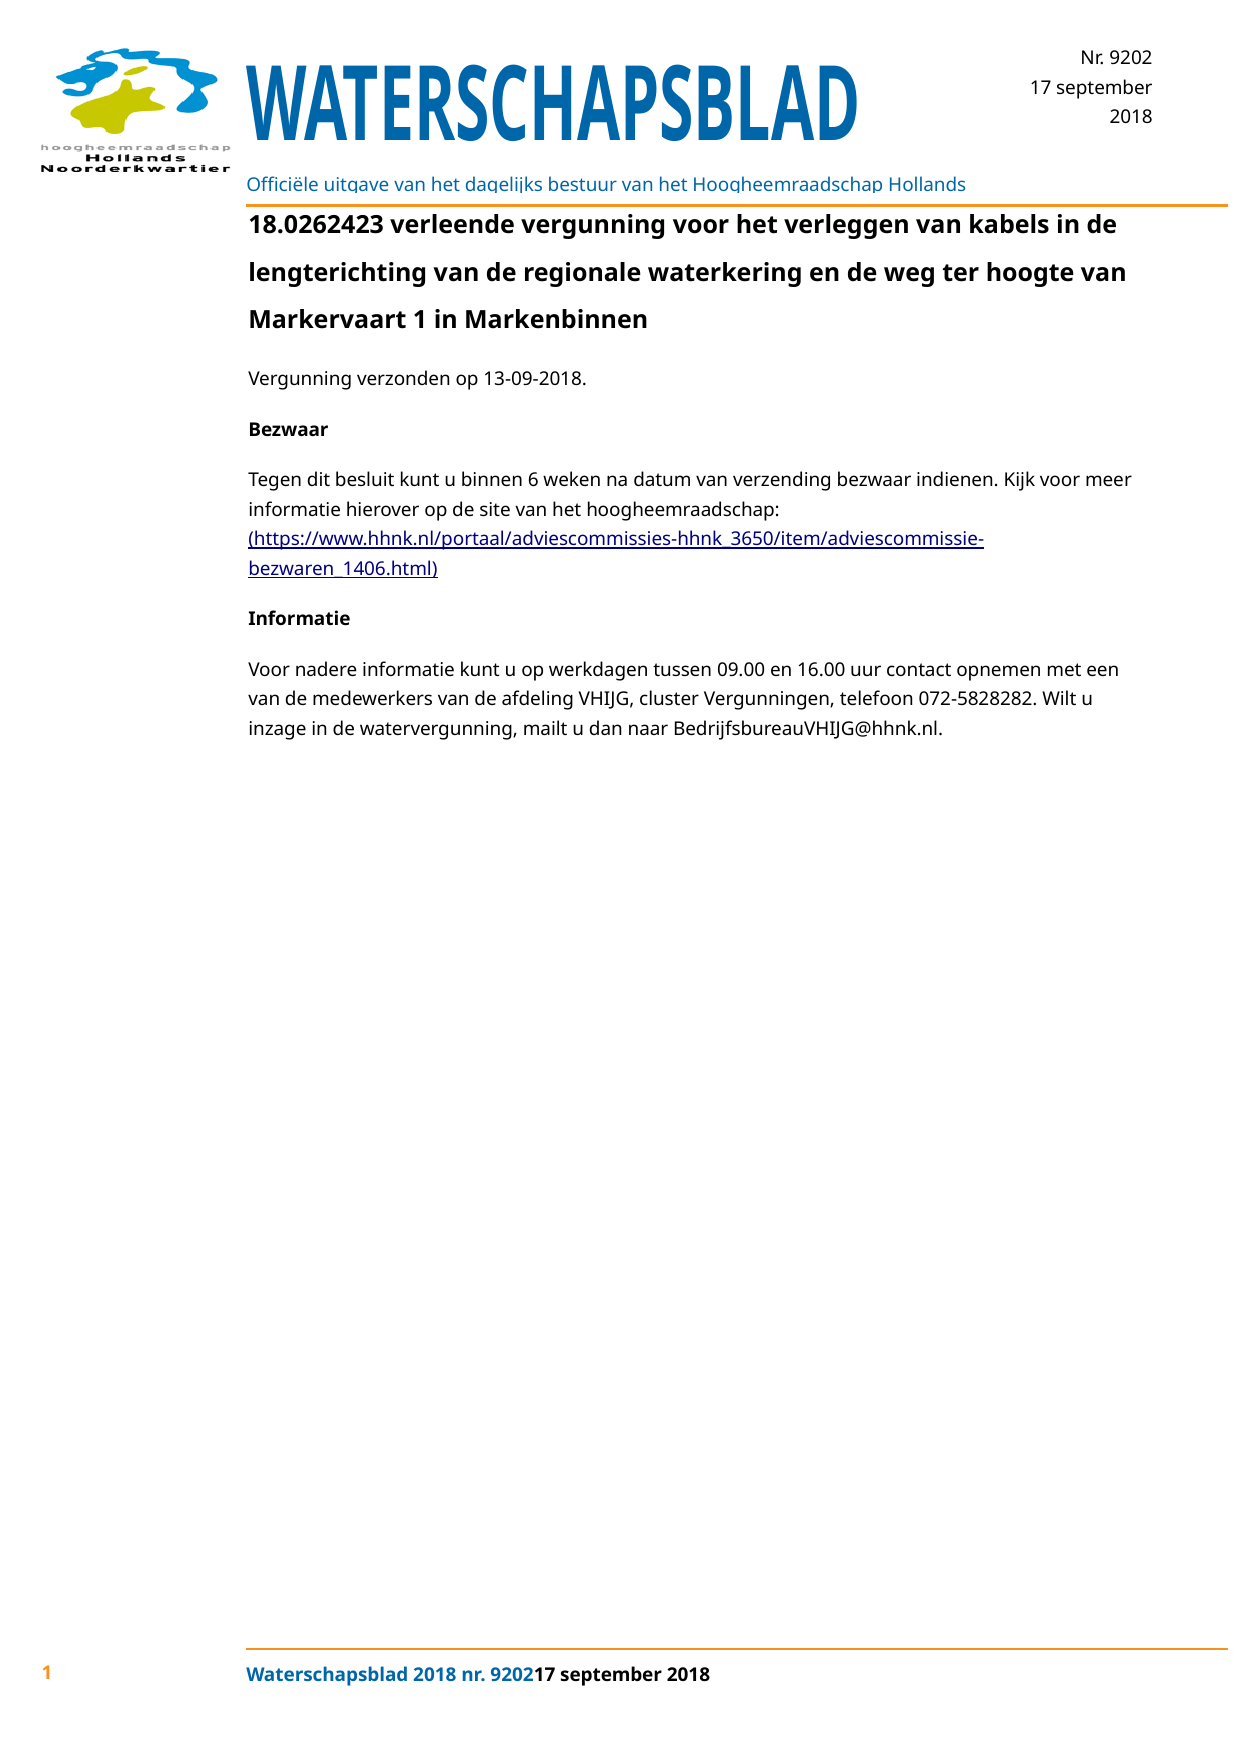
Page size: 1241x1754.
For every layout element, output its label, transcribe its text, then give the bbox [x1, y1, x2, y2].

picture [41, 47, 231, 172]
text Bezwaar [248, 416, 1152, 442]
text Tegen dit besluit kunt u binnen 6 weken na datum van verzending bezwaar indienen. Kijk voor meer informatie hierover op de site van het hoogheemraadschap: (https://www.hhnk.nl/portaal/adviescommissies-hhnk_3650/item/adviescommissie-bezwaren_1406.html) [248, 466, 1152, 581]
text Voor nadere informatie kunt u op werkdagen tussen 09.00 en 16.00 uur contact opnemen met een van de medewerkers van de afdeling VHIJG, cluster Vergunningen, telefoon 072-5828282. Wilt u inzage in de watervergunning, mailt u dan naar BedrijfsbureauVHIJG@hhnk.nl. [248, 656, 1152, 741]
text 18.0262423 verleende vergunning voor het verleggen van kabels in de lengterichting van de regionale waterkering en de weg ter hoogte van Markervaart 1 in Markenbinnen [248, 207, 1152, 336]
text Vergunning verzonden op 13-09-2018. [248, 366, 1152, 391]
text Informatie [248, 606, 1152, 631]
